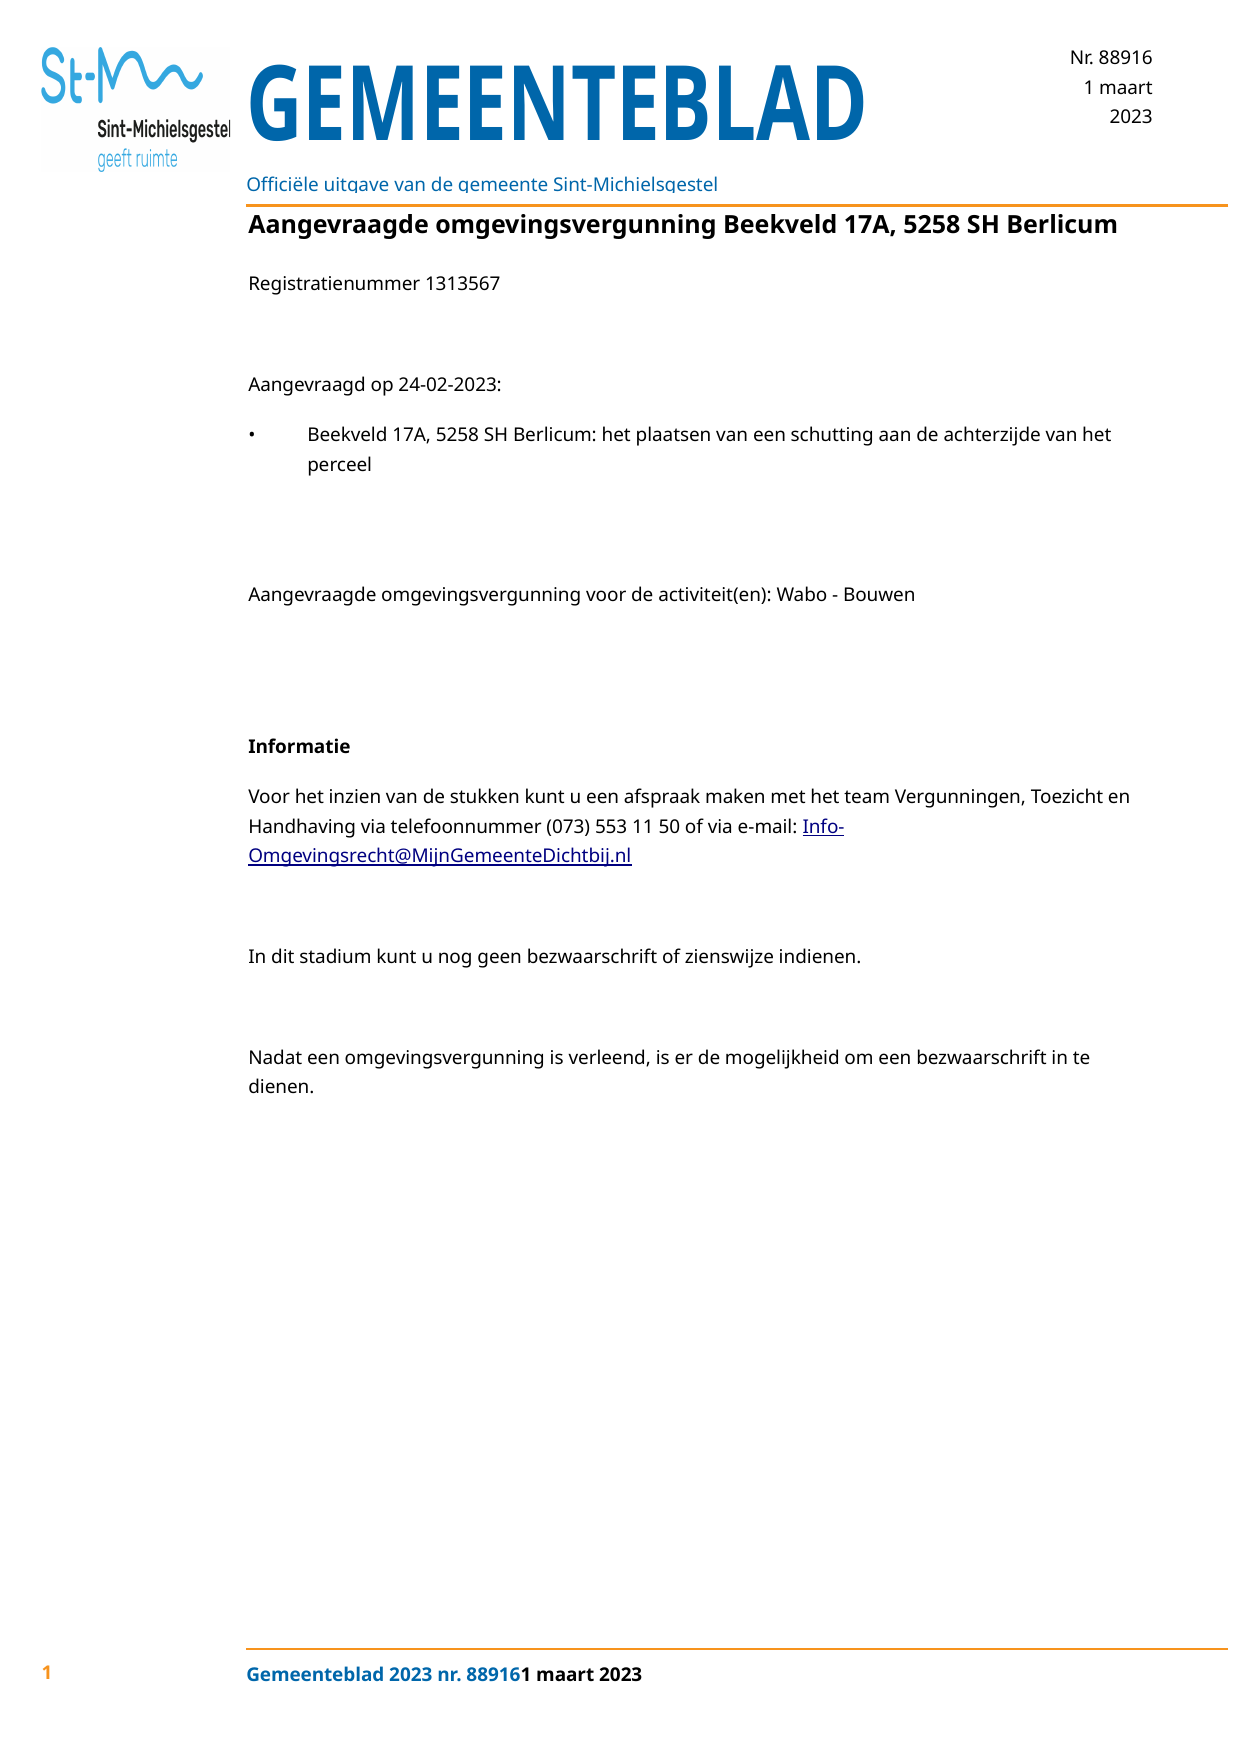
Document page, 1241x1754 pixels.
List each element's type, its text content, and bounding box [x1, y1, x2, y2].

text In dit stadium kunt u nog geen bezwaarschrift of zienswijze indienen. [248, 943, 1152, 969]
list Beekveld 17A, 5258 SH Berlicum: het plaatsen van een schutting aan de achterzijde van het perceel [248, 422, 1152, 477]
text Informatie [248, 733, 1152, 758]
text Aangevraagde omgevingsvergunning voor de activiteit(en): Wabo - Bouwen [248, 582, 1152, 607]
text Registratienummer 1313567 [248, 270, 1152, 296]
text Voor het inzien van de stukken kunt u een afspraak maken met het team Vergunningen, Toezicht en Handhaving via telefoonnummer (073) 553 11 50 of via e-mail: Info-Omgevingsrecht@MijnGemeenteDichtbij.nl [248, 783, 1152, 868]
text Aangevraagde omgevingsvergunning Beekveld 17A, 5258 SH Berlicum [248, 207, 1152, 241]
picture [41, 47, 231, 172]
text Aangevraagd op 24-02-2023: [248, 371, 1152, 397]
text Nadat een omgevingsvergunning is verleend, is er de mogelijkheid om een bezwaarschrift in te dienen. [248, 1044, 1152, 1099]
